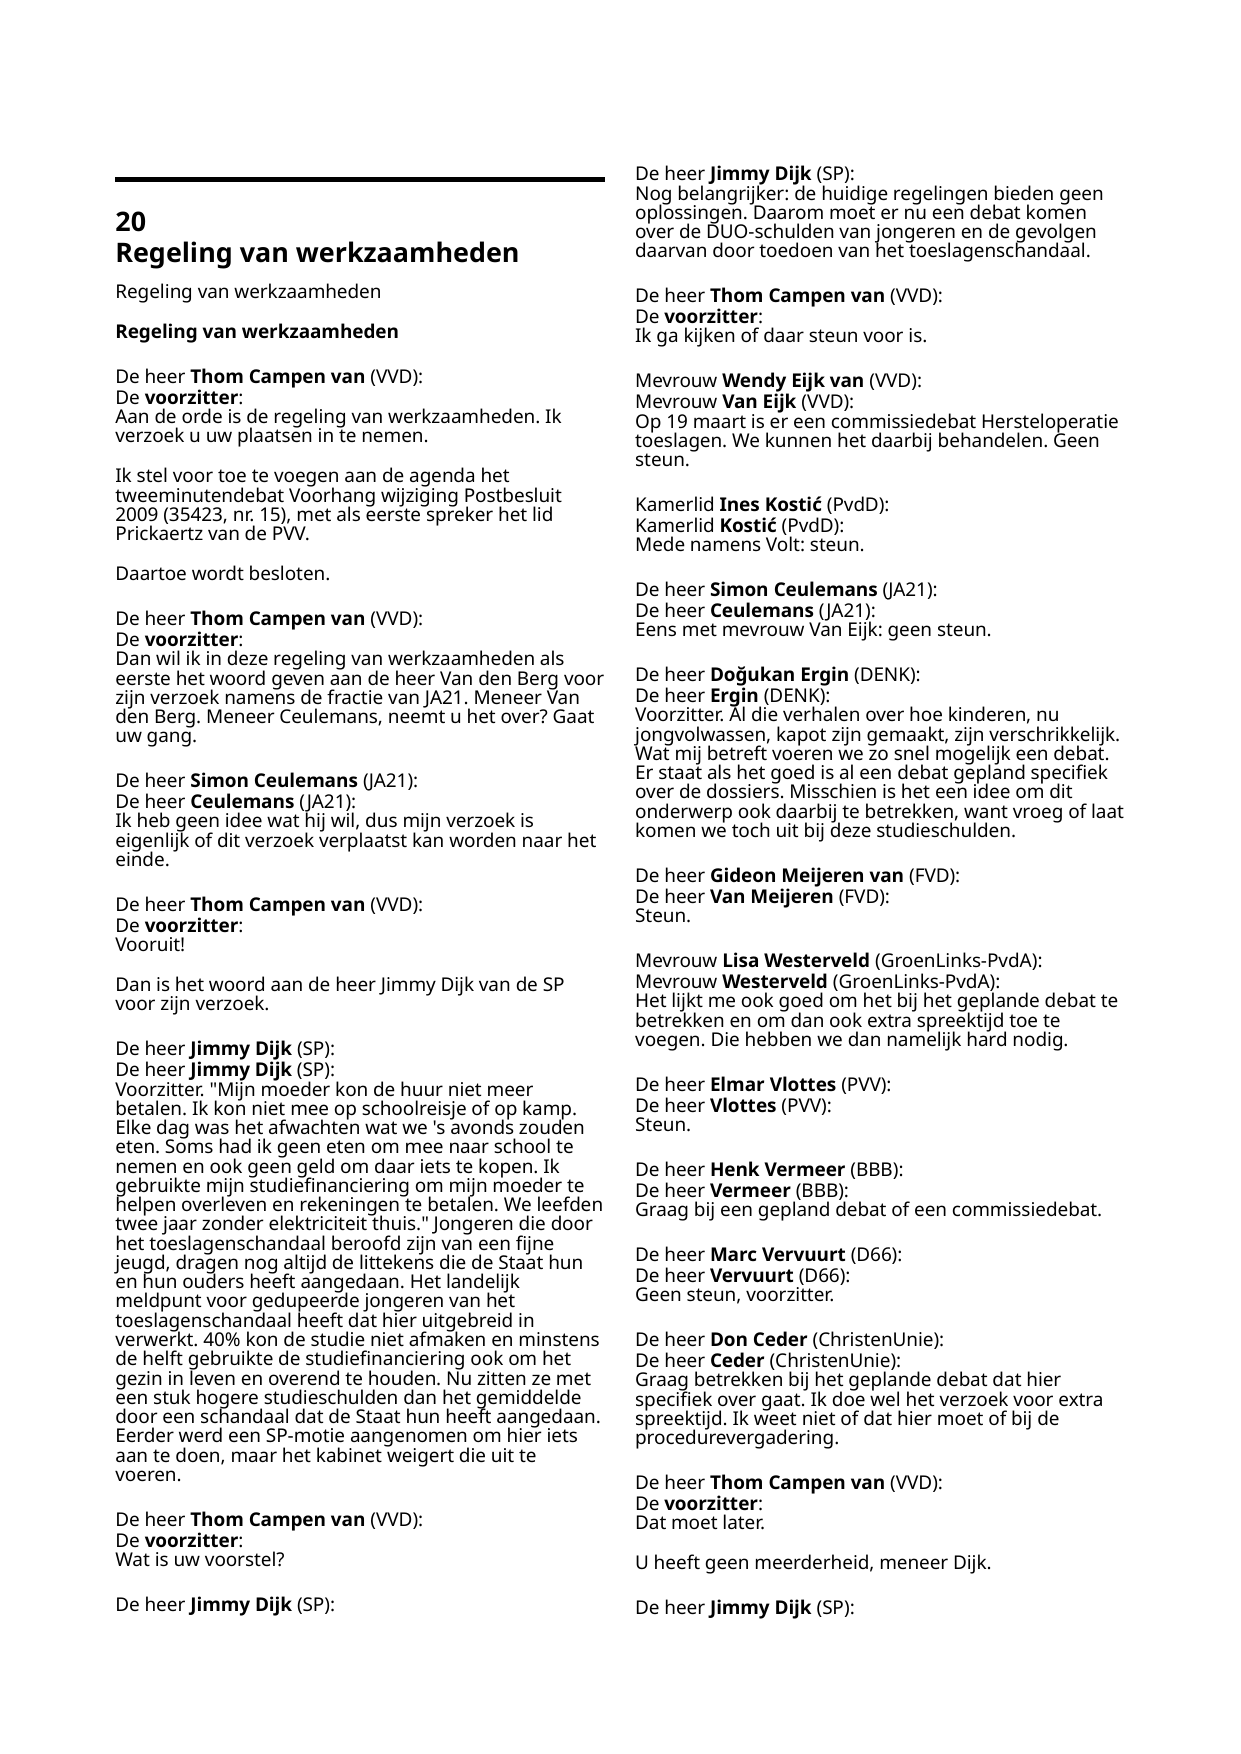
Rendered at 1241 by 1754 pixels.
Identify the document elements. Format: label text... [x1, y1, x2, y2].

text De voorzitter: [635, 308, 1125, 327]
text Eens met mevrouw Van Eijk: geen steun. [635, 621, 1125, 641]
text Vooruit! [115, 936, 605, 955]
text De heer Jimmy Dijk (SP): [115, 1036, 605, 1061]
text Mevrouw Westerveld (GroenLinks-PvdA): [635, 973, 1125, 992]
text De heer Ergin (DENK): [635, 687, 1125, 706]
text Geen steun, voorzitter. [635, 1286, 1125, 1305]
text Steun. [635, 907, 1125, 926]
text De heer Vlottes (PVV): [635, 1097, 1125, 1116]
text De heer Doğukan Ergin (DENK): [635, 661, 1125, 687]
text De heer Simon Ceulemans (JA21): [635, 576, 1125, 602]
text De voorzitter: [115, 917, 605, 936]
text Regeling van werkzaamheden [115, 283, 605, 302]
text Dan is het woord aan de heer Jimmy Dijk van de SP voor zijn verzoek. [115, 976, 605, 1015]
text De heer Don Ceder (ChristenUnie): [635, 1326, 1125, 1352]
text De heer Thom Campen van (VVD): [115, 1506, 605, 1532]
text Steun. [635, 1116, 1125, 1135]
text Mevrouw Lisa Westerveld (GroenLinks-PvdA): [635, 947, 1125, 973]
text Wat is uw voorstel? [115, 1551, 605, 1570]
text De heer Van Meijeren (FVD): [635, 888, 1125, 907]
text De heer Vervuurt (D66): [635, 1267, 1125, 1286]
text De heer Thom Campen van (VVD): [635, 1469, 1125, 1495]
text Aan de orde is de regeling van werkzaamheden. Ik verzoek u uw plaatsen in te nemen. [115, 408, 605, 447]
text De voorzitter: [115, 631, 605, 650]
text De heer Thom Campen van (VVD): [115, 363, 605, 389]
text Ik ga kijken of daar steun voor is. [635, 327, 1125, 347]
text De voorzitter: [115, 389, 605, 408]
text De heer Marc Vervuurt (D66): [635, 1241, 1125, 1267]
text Dan wil ik in deze regeling van werkzaamheden als eerste het woord geven aan de heer Van den Berg voor zijn verzoek namens de fractie van JA21. Meneer Van den Berg. Meneer Ceulemans, neemt u het over? Gaat uw gang. [115, 650, 605, 747]
text De heer Jimmy Dijk (SP): [635, 1594, 1125, 1620]
text Kamerlid Ines Kostić (PvdD): [635, 491, 1125, 517]
text De heer Jimmy Dijk (SP): [115, 1591, 605, 1617]
text Het lijkt me ook goed om het bij het geplande debat te betrekken en om dan ook extra spreektijd toe te voegen. Die hebben we dan namelijk hard nodig. [635, 992, 1125, 1050]
text Ik stel voor toe te voegen aan de agenda het tweeminutendebat Voorhang wijziging Postbesluit 2009 (35423, nr. 15), met als eerste spreker het lid Prickaertz van de PVV. [115, 467, 605, 544]
text De heer Gideon Meijeren van (FVD): [635, 862, 1125, 888]
text Kamerlid Kostić (PvdD): [635, 517, 1125, 536]
text Graag bij een gepland debat of een commissiedebat. [635, 1201, 1125, 1220]
text Regeling van werkzaamheden [115, 239, 605, 283]
text De heer Henk Vermeer (BBB): [635, 1156, 1125, 1182]
text Op 19 maart is er een commissiedebat Hersteloperatie toeslagen. We kunnen het daarbij behandelen. Geen steun. [635, 413, 1125, 470]
text Voorzitter. Al die verhalen over hoe kinderen, nu jongvolwassen, kapot zijn gemaakt, zijn verschrikkelijk. Wat mij betreft voeren we zo snel mogelijk een debat. Er staat als het goed is al een debat gepland specifiek over de dossiers. Misschien is het een idee om dit onderwerp ook daarbij te betrekken, want vroeg of laat komen we toch uit bij deze studieschulden. [635, 706, 1125, 841]
text De heer Ceulemans (JA21): [115, 793, 605, 812]
text Ik heb geen idee wat hij wil, dus mijn verzoek is eigenlijk of dit verzoek verplaatst kan worden naar het einde. [115, 812, 605, 870]
text De voorzitter: [635, 1495, 1125, 1514]
text Mede namens Volt: steun. [635, 536, 1125, 556]
text De heer Ceulemans (JA21): [635, 602, 1125, 621]
text De heer Simon Ceulemans (JA21): [115, 767, 605, 793]
text De heer Thom Campen van (VVD): [115, 605, 605, 631]
text Nog belangrijker: de huidige regelingen bieden geen oplossingen. Daarom moet er nu een debat komen over de DUO-schulden van jongeren en de gevolgen daarvan door toedoen van het toeslagenschandaal. [635, 184, 1125, 262]
text 20 [115, 203, 605, 239]
text U heeft geen meerderheid, meneer Dijk. [635, 1554, 1125, 1573]
text Voorzitter. "Mijn moeder kon de huur niet meer betalen. Ik kon niet mee op schoolreisje of op kamp. Elke dag was het afwachten wat we 's avonds zouden eten. Soms had ik geen eten om mee naar school te nemen en ook geen geld om daar iets te kopen. Ik gebruikte mijn studiefinanciering om mijn moeder te helpen overleven en rekeningen te betalen. We leefden twee jaar zonder elektriciteit thuis." Jongeren die door het toeslagenschandaal beroofd zijn van een fijne jeugd, dragen nog altijd de littekens die de Staat hun en hun ouders heeft aangedaan. Het landelijk meldpunt voor gedupeerde jongeren van het toeslagenschandaal heeft dat hier uitgebreid in verwerkt. 40% kon de studie niet afmaken en minstens de helft gebruikte de studiefinanciering ook om het gezin in leven en overend te houden. Nu zitten ze met een stuk hogere studieschulden dan het gemiddelde door een schandaal dat de Staat hun heeft aangedaan. Eerder werd een SP-motie aangenomen om hier iets aan te doen, maar het kabinet weigert die uit te voeren. [115, 1081, 605, 1485]
text De heer Thom Campen van (VVD): [635, 282, 1125, 308]
text Graag betrekken bij het geplande debat dat hier specifiek over gaat. Ik doe wel het verzoek voor extra spreektijd. Ik weet niet of dat hier moet of bij de procedurevergadering. [635, 1371, 1125, 1448]
text Mevrouw Van Eijk (VVD): [635, 393, 1125, 413]
text Dat moet later. [635, 1514, 1125, 1533]
text De voorzitter: [115, 1532, 605, 1551]
text Daartoe wordt besloten. [115, 565, 605, 584]
text Mevrouw Wendy Eijk van (VVD): [635, 368, 1125, 393]
text De heer Elmar Vlottes (PVV): [635, 1071, 1125, 1097]
text De heer Thom Campen van (VVD): [115, 891, 605, 917]
text De heer Jimmy Dijk (SP): [115, 1061, 605, 1081]
text De heer Vermeer (BBB): [635, 1182, 1125, 1201]
text De heer Jimmy Dijk (SP): [635, 165, 1125, 184]
text De heer Ceder (ChristenUnie): [635, 1352, 1125, 1371]
text Regeling van werkzaamheden [115, 323, 605, 342]
